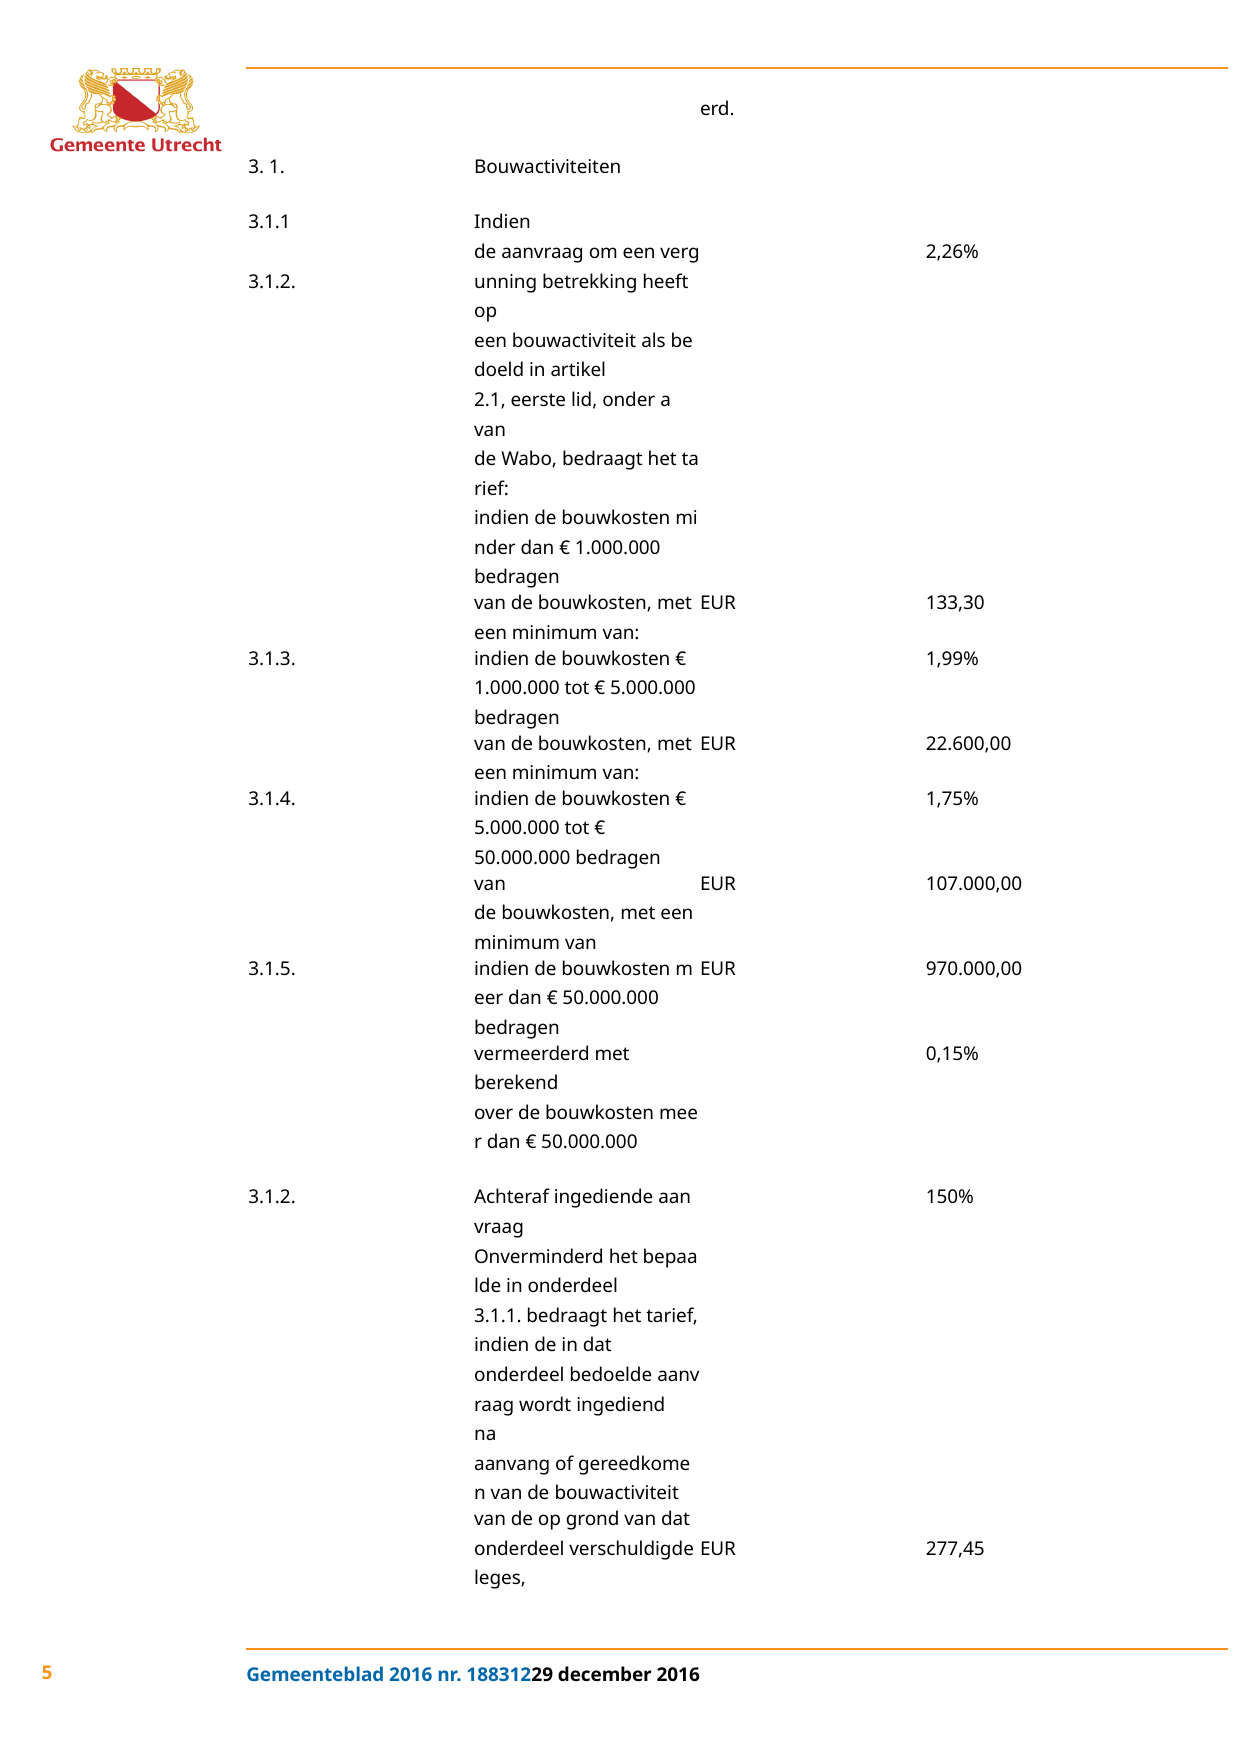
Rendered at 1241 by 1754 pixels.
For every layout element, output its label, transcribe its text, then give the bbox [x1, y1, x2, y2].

table_cell 0,15% [926, 1040, 1152, 1154]
table_cell van de bouwkosten, met een minimum van: [474, 730, 700, 785]
table_cell indien de bouwkosten € 1.000.000 tot € 5.000.000 bedragen [474, 645, 700, 730]
picture [41, 47, 231, 172]
table_cell indien de bouwkosten meer dan € 50.000.000 bedragen [474, 955, 700, 1040]
table_cell [248, 95, 700, 121]
table_cell EUR [700, 955, 926, 1040]
table_cell Achteraf ingediende aanvraag Onverminderd het bepaalde in onderdeel 3.1.1. bedraagt het tarief, indien de in dat onderdeel bedoelde aanvraag wordt ingediend na aanvang of gereedkomen van de bouwactiviteit [474, 1154, 700, 1505]
table_cell 1,75% [926, 785, 1152, 870]
table_cell 970.000,00 [926, 955, 1152, 1040]
table_cell 150% [926, 1154, 1152, 1505]
table_cell [248, 870, 474, 955]
table_cell EUR [700, 590, 926, 645]
table_cell erd. [700, 95, 1152, 121]
table_cell 2,26% [926, 179, 1152, 589]
table_cell Indien de aanvraag om een vergunning betrekking heeft op een bouwactiviteit als bedoeld in artikel 2.1, eerste lid, onder a van de Wabo, bedraagt het tarief: indien de bouwkosten minder dan € 1.000.000 bedragen [474, 179, 700, 589]
table_cell 133,30 [926, 590, 1152, 645]
table_cell indien de bouwkosten € 5.000.000 tot € 50.000.000 bedragen [474, 785, 700, 870]
table_cell EUR [700, 1505, 926, 1590]
table_cell EUR [700, 730, 926, 785]
table_cell 3.1.3. [248, 645, 474, 730]
table_cell 107.000,00 [926, 870, 1152, 955]
table_cell van de bouwkosten, met een minimum van [474, 870, 700, 955]
table_cell van de op grond van dat onderdeel verschuldigde leges, [474, 1505, 700, 1590]
table_header 3. 1. [248, 154, 474, 179]
table_header [700, 154, 926, 179]
table_cell 22.600,00 [926, 730, 1152, 785]
table_cell [700, 1040, 926, 1154]
table_cell [700, 645, 926, 730]
table_cell 1,99% [926, 645, 1152, 730]
table_cell [248, 1505, 474, 1590]
table_cell [700, 1154, 926, 1505]
table_cell [700, 179, 926, 589]
table_cell vermeerderd met berekend over de bouwkosten meer dan € 50.000.000 [474, 1040, 700, 1154]
table_cell [700, 785, 926, 870]
table_cell [248, 590, 474, 645]
table_cell 3.1.5. [248, 955, 474, 1040]
table_cell 3.1.2. [248, 1154, 474, 1505]
table_cell [248, 730, 474, 785]
table_cell [248, 1040, 474, 1154]
table_cell EUR [700, 870, 926, 955]
table_cell 277,45 [926, 1505, 1152, 1590]
table_cell van de bouwkosten, met een minimum van: [474, 590, 700, 645]
table_header Bouwactiviteiten [474, 154, 700, 179]
table_cell 3.1.1 3.1.2. [248, 179, 474, 589]
table_cell 3.1.4. [248, 785, 474, 870]
